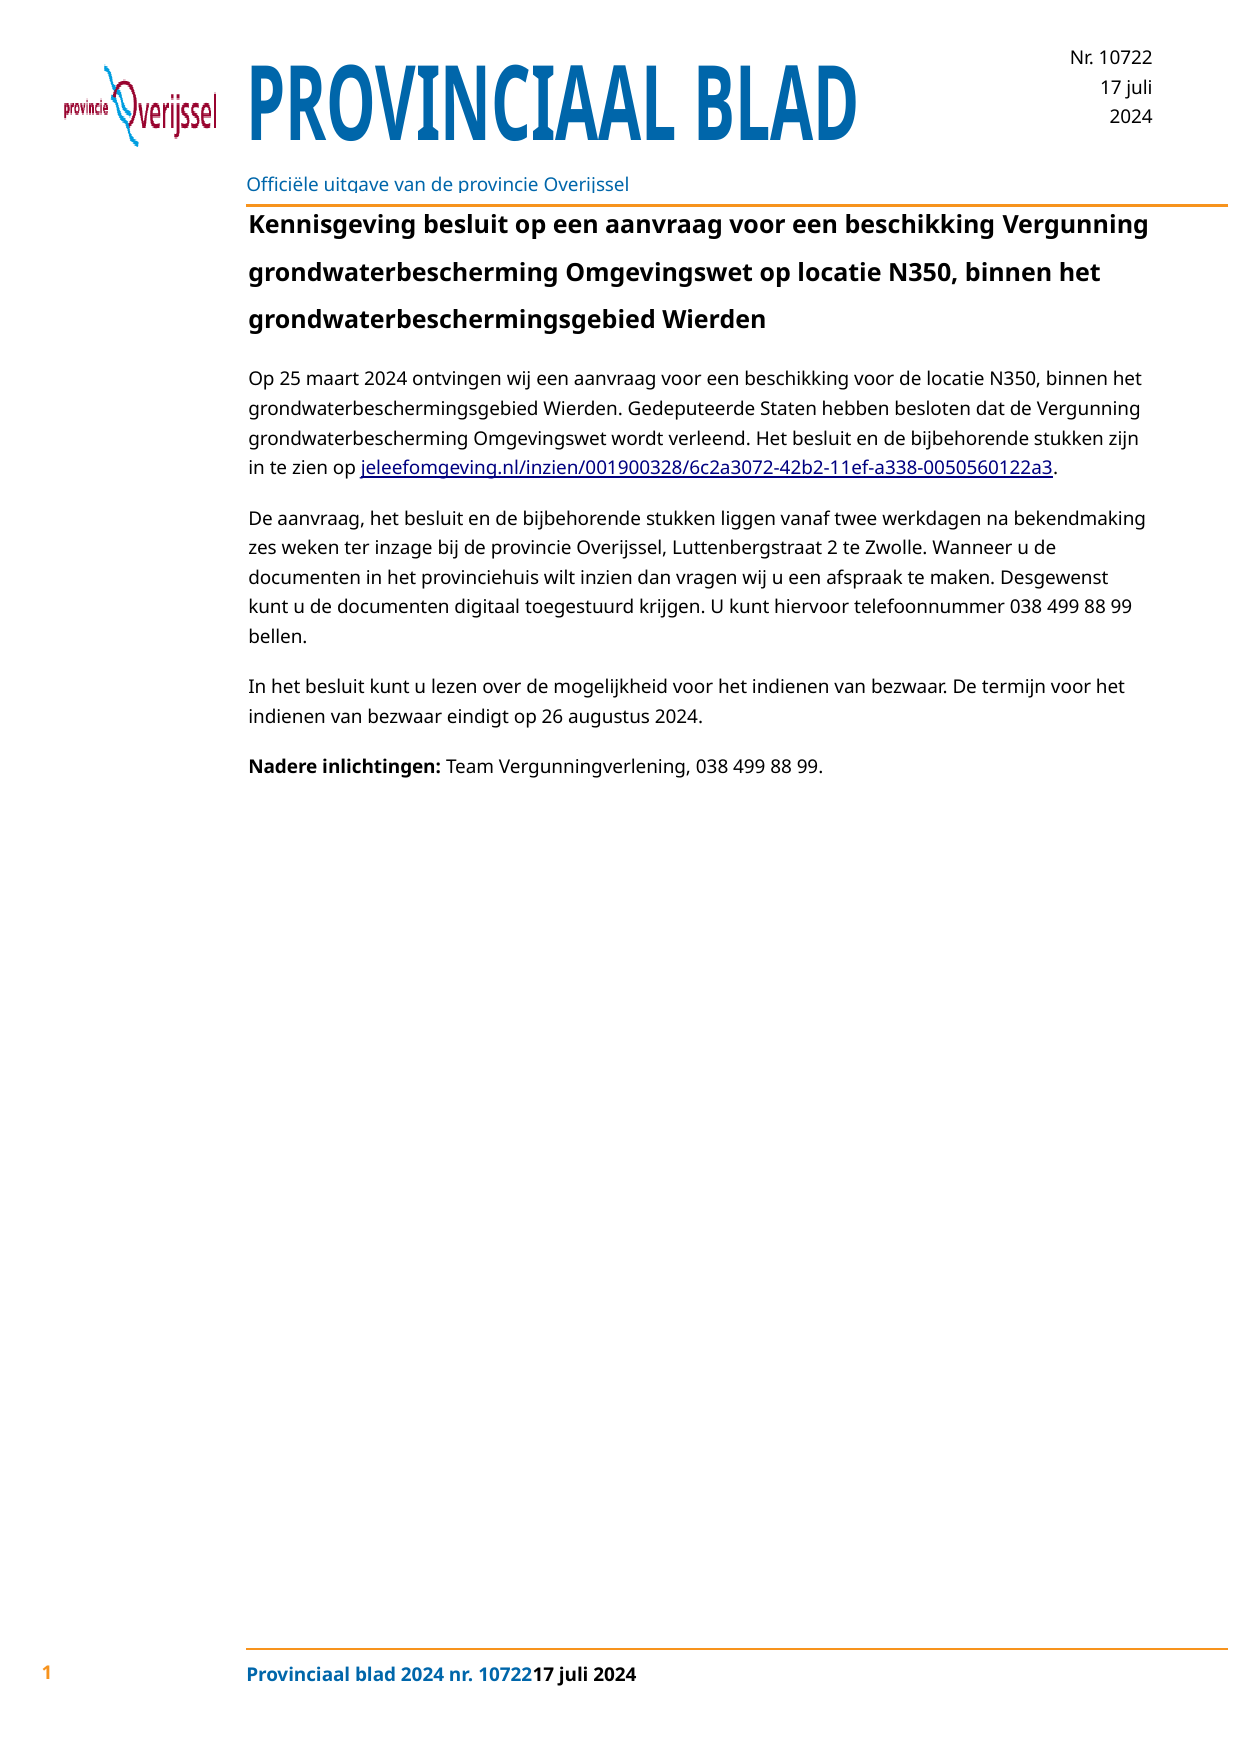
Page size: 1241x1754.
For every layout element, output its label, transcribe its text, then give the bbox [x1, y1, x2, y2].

text In het besluit kunt u lezen over de mogelijkheid voor het indienen van bezwaar. De termijn voor het indienen van bezwaar eindigt op 26 augustus 2024. [248, 673, 1152, 729]
text Kennisgeving besluit op een aanvraag voor een beschikking Vergunning grondwaterbescherming Omgevingswet op locatie N350, binnen het grondwaterbeschermingsgebied Wierden [248, 207, 1152, 336]
text De aanvraag, het besluit en de bijbehorende stukken liggen vanaf twee werkdagen na bekendmaking zes weken ter inzage bij de provincie Overijssel, Luttenbergstraat 2 te Zwolle. Wanneer u de documenten in het provinciehuis wilt inzien dan vragen wij u een afspraak te maken. Desgewenst kunt u de documenten digitaal toegestuurd krijgen. U kunt hiervoor telefoonnummer 038 499 88 99 bellen. [248, 505, 1152, 649]
text Op 25 maart 2024 ontvingen wij een aanvraag voor een beschikking voor de locatie N350, binnen het grondwaterbeschermingsgebied Wierden. Gedeputeerde Staten hebben besloten dat de Vergunning grondwaterbescherming Omgevingswet wordt verleend. Het besluit en de bijbehorende stukken zijn in te zien op jeleefomgeving.nl/inzien/001900328/6c2a3072-42b2-11ef-a338-0050560122a3. [248, 366, 1152, 480]
text Nadere inlichtingen: Team Vergunningverlening, 038 499 88 99. [248, 753, 1152, 779]
picture [41, 47, 231, 172]
